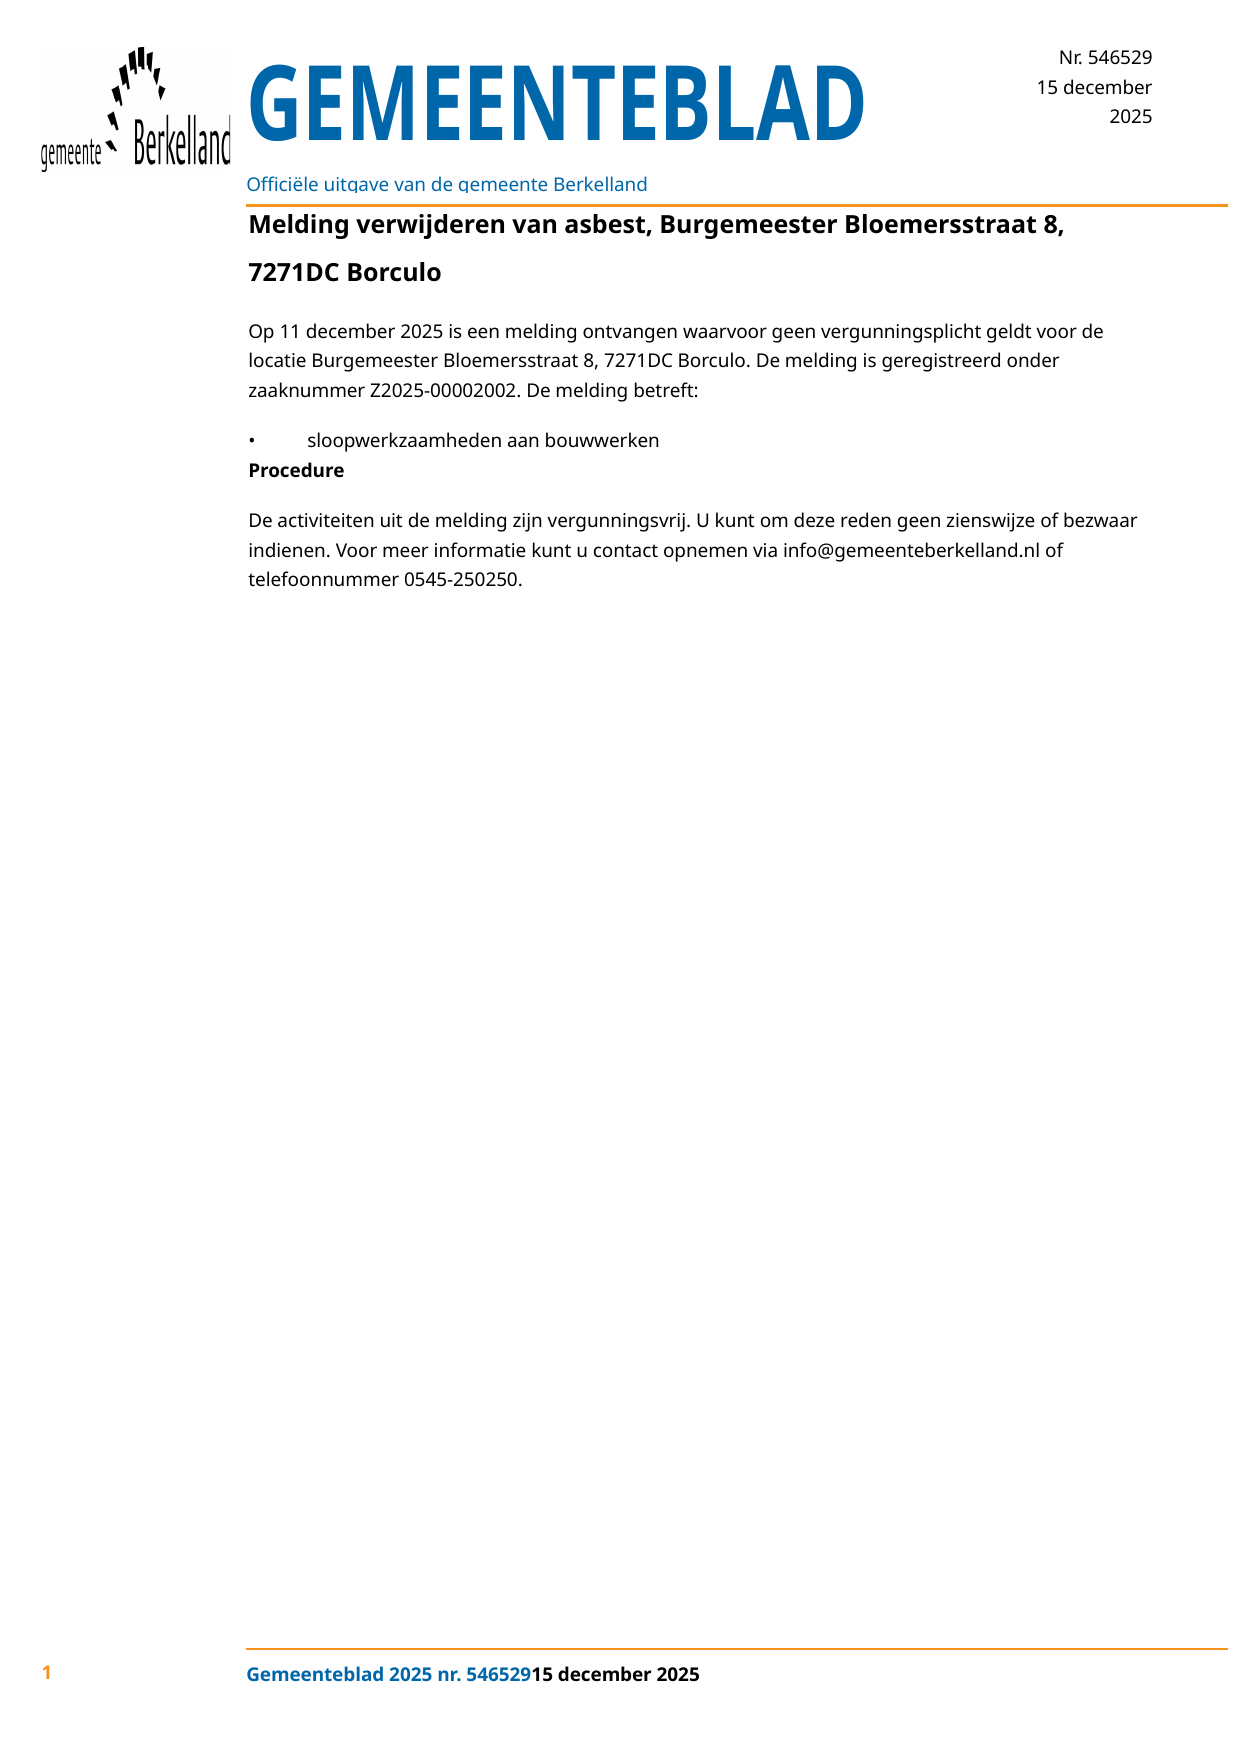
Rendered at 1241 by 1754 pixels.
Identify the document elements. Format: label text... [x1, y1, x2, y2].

text Melding verwijderen van asbest, Burgemeester Bloemersstraat 8, 7271DC Borculo [248, 207, 1152, 288]
list sloopwerkzaamheden aan bouwwerken [248, 427, 1152, 453]
picture [41, 47, 231, 172]
text Procedure [248, 457, 1152, 483]
text Op 11 december 2025 is een melding ontvangen waarvoor geen vergunningsplicht geldt voor de locatie Burgemeester Bloemersstraat 8, 7271DC Borculo. De melding is geregistreerd onder zaaknummer Z2025-00002002. De melding betreft: [248, 318, 1152, 403]
text De activiteiten uit de melding zijn vergunningsvrij. U kunt om deze reden geen zienswijze of bezwaar indienen. Voor meer informatie kunt u contact opnemen via info@gemeenteberkelland.nl of telefoonnummer 0545-250250. [248, 507, 1152, 592]
